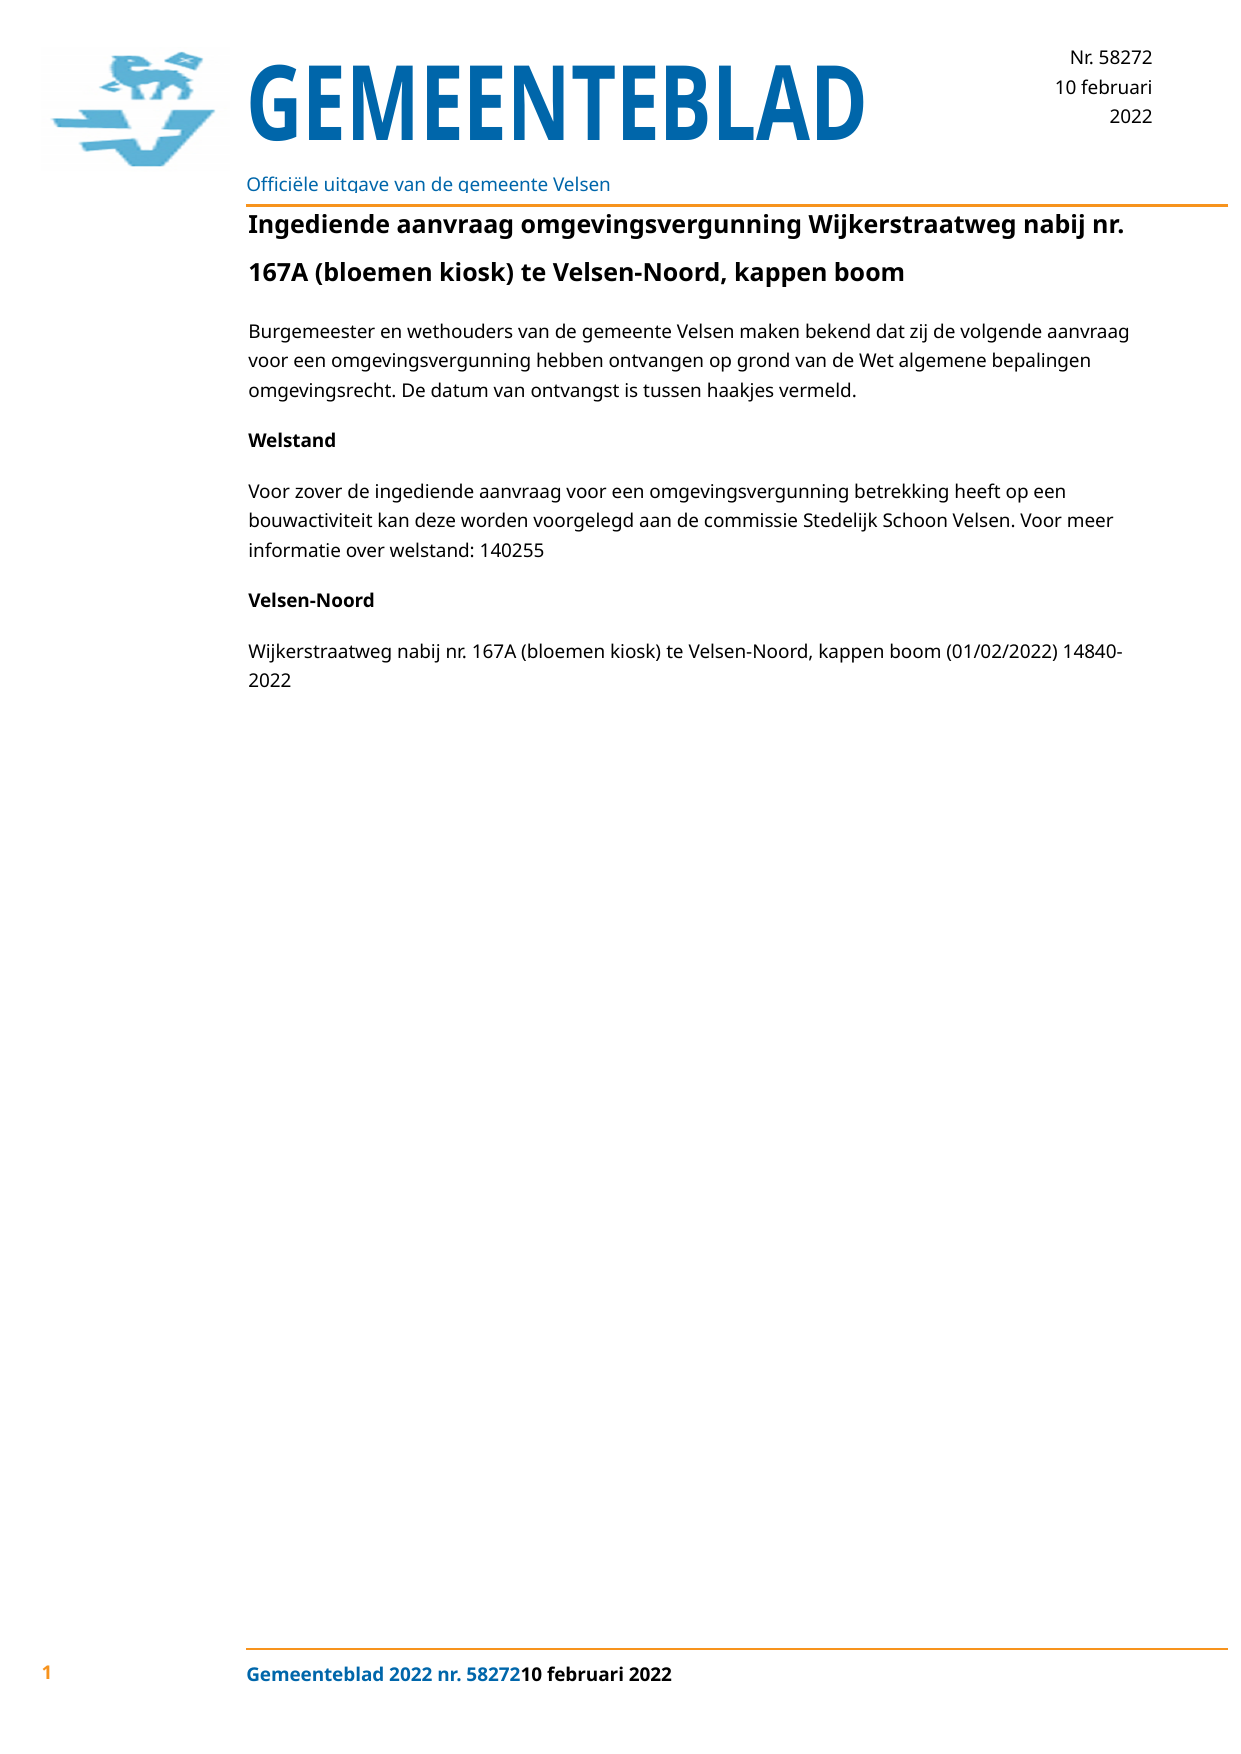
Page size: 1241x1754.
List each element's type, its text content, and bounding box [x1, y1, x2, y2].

text Velsen-Noord [248, 587, 1152, 613]
text Burgemeester en wethouders van de gemeente Velsen maken bekend dat zij de volgende aanvraag voor een omgevingsvergunning hebben ontvangen op grond van de Wet algemene bepalingen omgevingsrecht. De datum van ontvangst is tussen haakjes vermeld. [248, 318, 1152, 403]
text Ingediende aanvraag omgevingsvergunning Wijkerstraatweg nabij nr. 167A (bloemen kiosk) te Velsen-Noord, kappen boom [248, 207, 1152, 288]
text Welstand [248, 427, 1152, 453]
text Wijkerstraatweg nabij nr. 167A (bloemen kiosk) te Velsen-Noord, kappen boom (01/02/2022) 14840-2022 [248, 638, 1152, 693]
picture [41, 47, 231, 172]
text Voor zover de ingediende aanvraag voor een omgevingsvergunning betrekking heeft op een bouwactiviteit kan deze worden voorgelegd aan de commissie Stedelijk Schoon Velsen. Voor meer informatie over welstand: 140255 [248, 478, 1152, 563]
